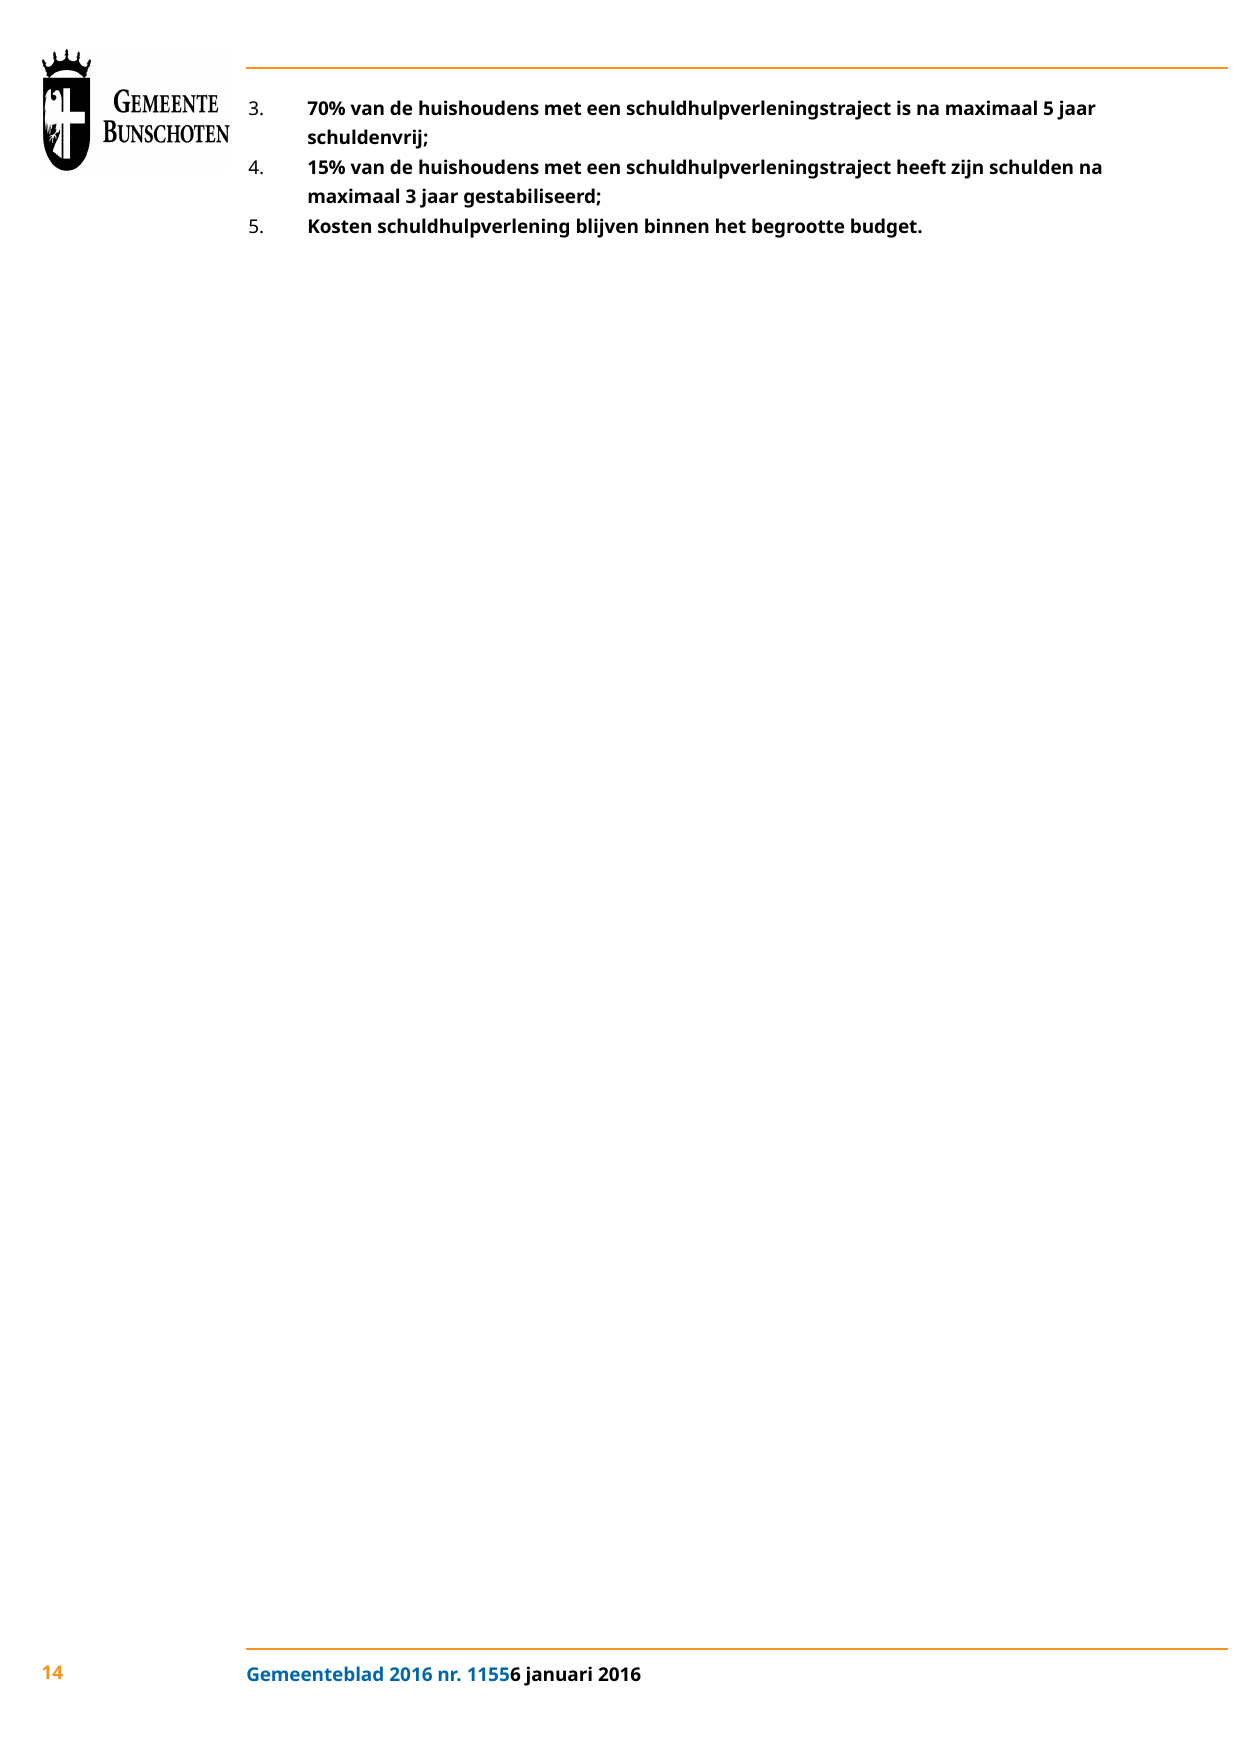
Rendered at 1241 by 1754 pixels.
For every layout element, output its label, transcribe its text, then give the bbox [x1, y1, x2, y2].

list 15% van de huishoudens met een schuldhulpverleningstraject heeft zijn schulden na maximaal 3 jaar gestabiliseerd; [248, 154, 1152, 209]
list 70% van de huishoudens met een schuldhulpverleningstraject is na maximaal 5 jaar schuldenvrij; [248, 95, 1152, 150]
list Kosten schuldhulpverlening blijven binnen het begrootte budget. [248, 213, 1152, 239]
picture [41, 47, 231, 172]
